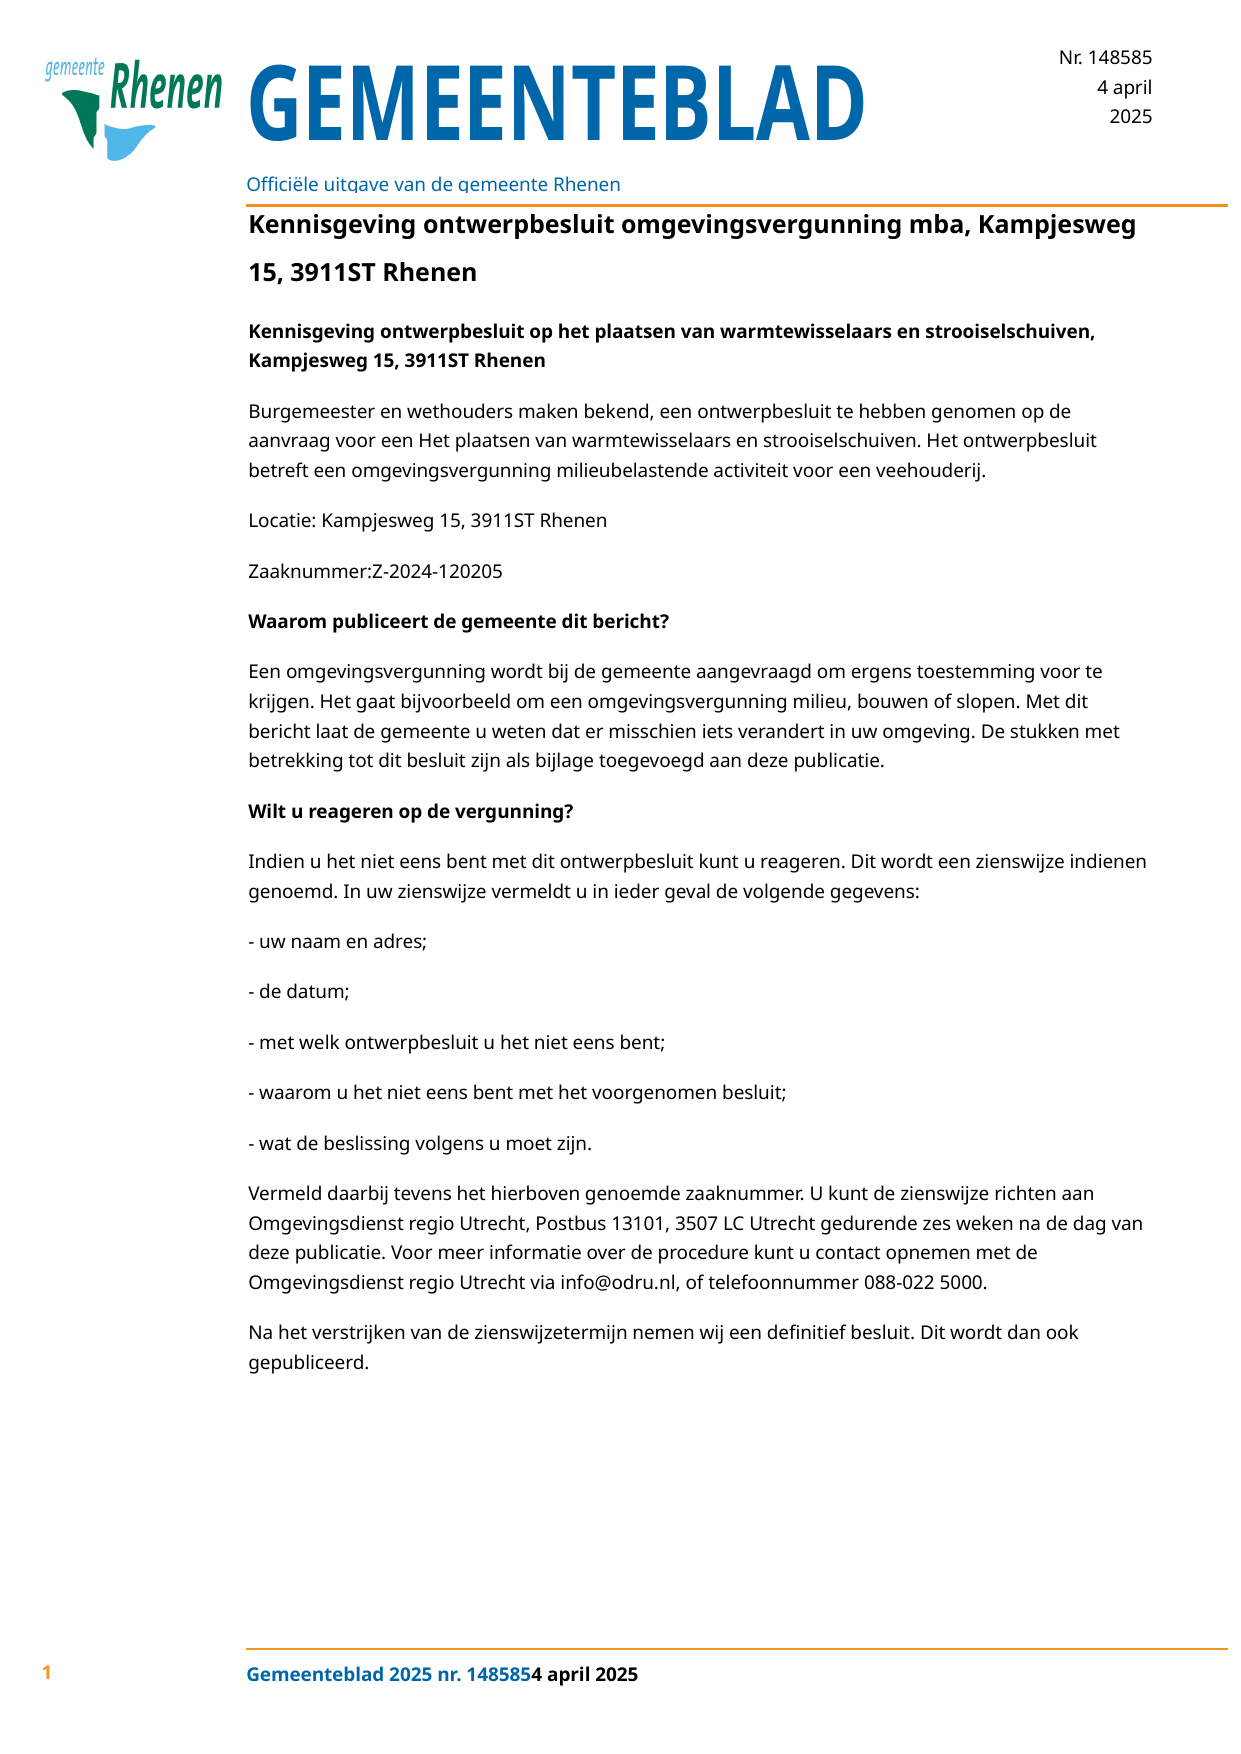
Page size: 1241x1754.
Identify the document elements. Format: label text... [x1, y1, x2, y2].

text Indien u het niet eens bent met dit ontwerpbesluit kunt u reageren. Dit wordt een zienswijze indienen genoemd. In uw zienswijze vermeldt u in ieder geval de volgende gegevens: [248, 848, 1152, 904]
text Waarom publiceert de gemeente dit bericht? [248, 608, 1152, 634]
text - met welk ontwerpbesluit u het niet eens bent; [248, 1029, 1152, 1055]
text Zaaknummer:Z-2024-120205 [248, 558, 1152, 584]
text Burgemeester en wethouders maken bekend, een ontwerpbesluit te hebben genomen op de aanvraag voor een Het plaatsen van warmtewisselaars en strooiselschuiven. Het ontwerpbesluit betreft een omgevingsvergunning milieubelastende activiteit voor een veehouderij. [248, 398, 1152, 483]
text Kennisgeving ontwerpbesluit op het plaatsen van warmtewisselaars en strooiselschuiven, Kampjesweg 15, 3911ST Rhenen [248, 318, 1152, 373]
text Locatie: Kampjesweg 15, 3911ST Rhenen [248, 507, 1152, 533]
text - wat de beslissing volgens u moet zijn. [248, 1130, 1152, 1156]
text Een omgevingsvergunning wordt bij de gemeente aangevraagd om ergens toestemming voor te krijgen. Het gaat bijvoorbeeld om een omgevingsvergunning milieu, bouwen of slopen. Met dit bericht laat de gemeente u weten dat er misschien iets verandert in uw omgeving. De stukken met betrekking tot dit besluit zijn als bijlage toegevoegd aan deze publicatie. [248, 659, 1152, 773]
picture [41, 47, 231, 172]
text - uw naam en adres; [248, 928, 1152, 954]
text - waarom u het niet eens bent met het voorgenomen besluit; [248, 1079, 1152, 1105]
text Vermeld daarbij tevens het hierboven genoemde zaaknummer. U kunt de zienswijze richten aan Omgevingsdienst regio Utrecht, Postbus 13101, 3507 LC Utrecht gedurende zes weken na de dag van deze publicatie. Voor meer informatie over de procedure kunt u contact opnemen met de Omgevingsdienst regio Utrecht via info@odru.nl, of telefoonnummer 088-022 5000. [248, 1180, 1152, 1295]
text Na het verstrijken van de zienswijzetermijn nemen wij een definitief besluit. Dit wordt dan ook gepubliceerd. [248, 1319, 1152, 1375]
text Kennisgeving ontwerpbesluit omgevingsvergunning mba, Kampjesweg 15, 3911ST Rhenen [248, 207, 1152, 288]
text Wilt u reageren op de vergunning? [248, 798, 1152, 824]
text - de datum; [248, 979, 1152, 1004]
